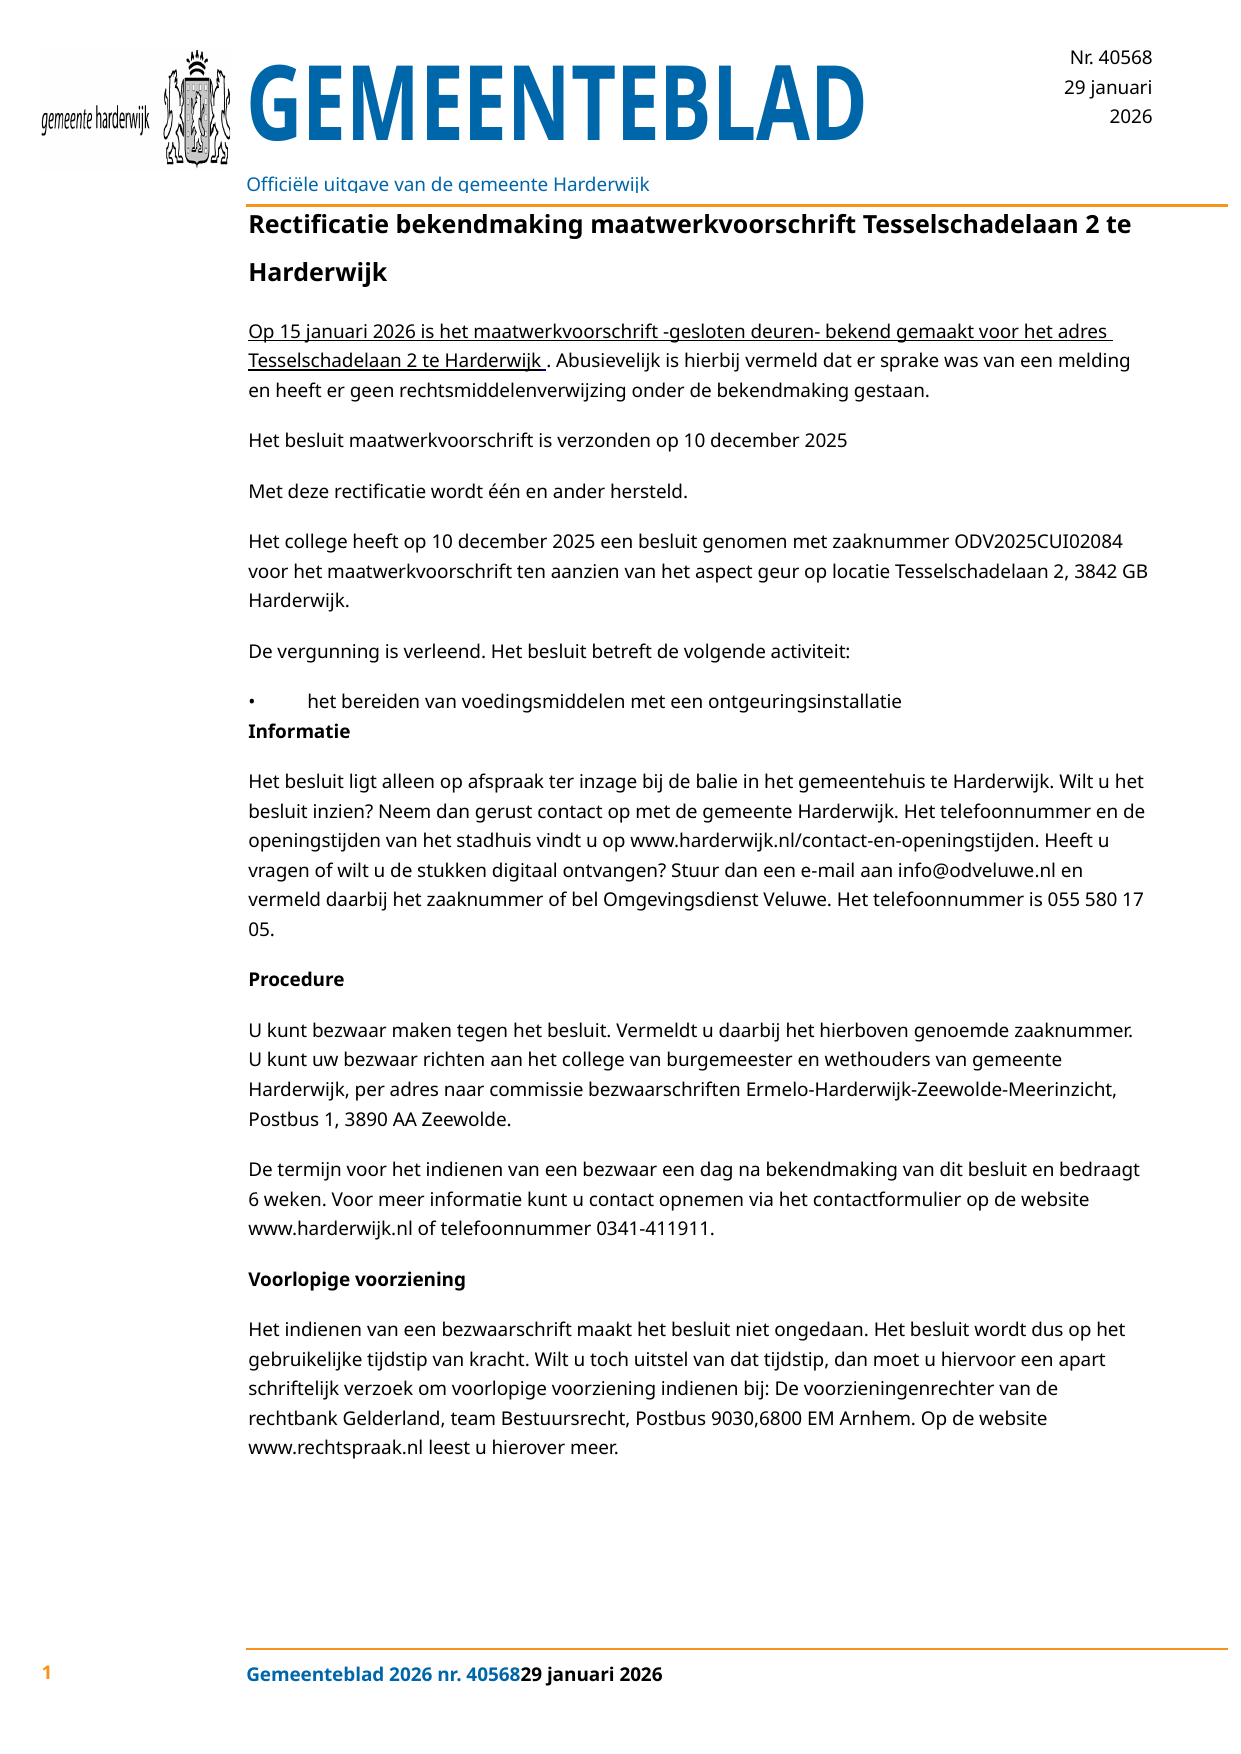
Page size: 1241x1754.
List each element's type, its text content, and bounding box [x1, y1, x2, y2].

text U kunt bezwaar maken tegen het besluit. Vermeldt u daarbij het hierboven genoemde zaaknummer. U kunt uw bezwaar richten aan het college van burgemeester en wethouders van gemeente Harderwijk, per adres naar commissie bezwaarschriften Ermelo-Harderwijk-Zeewolde-Meerinzicht, Postbus 1, 3890 AA Zeewolde. [248, 1017, 1152, 1132]
picture [41, 47, 231, 172]
text Het college heeft op 10 december 2025 een besluit genomen met zaaknummer ODV2025CUI02084 voor het maatwerkvoorschrift ten aanzien van het aspect geur op locatie Tesselschadelaan 2, 3842 GB Harderwijk. [248, 528, 1152, 613]
text Het indienen van een bezwaarschrift maakt het besluit niet ongedaan. Het besluit wordt dus op het gebruikelijke tijdstip van kracht. Wilt u toch uitstel van dat tijdstip, dan moet u hiervoor een apart schriftelijk verzoek om voorlopige voorziening indienen bij: De voorzieningenrechter van de rechtbank Gelderland, team Bestuursrecht, Postbus 9030,6800 EM Arnhem. Op de website www.rechtspraak.nl leest u hierover meer. [248, 1316, 1152, 1460]
text Het besluit maatwerkvoorschrift is verzonden op 10 december 2025 [248, 427, 1152, 453]
text De termijn voor het indienen van een bezwaar een dag na bekendmaking van dit besluit en bedraagt 6 weken. Voor meer informatie kunt u contact opnemen via het contactformulier op de website www.harderwijk.nl of telefoonnummer 0341-411911. [248, 1156, 1152, 1241]
text Voorlopige voorziening [248, 1266, 1152, 1292]
list het bereiden van voedingsmiddelen met een ontgeuringsinstallatie [248, 688, 1152, 714]
text Procedure [248, 967, 1152, 992]
text Op 15 januari 2026 is het maatwerkvoorschrift -gesloten deuren- bekend gemaakt voor het adres Tesselschadelaan 2 te Harderwijk . Abusievelijk is hierbij vermeld dat er sprake was van een melding en heeft er geen rechtsmiddelenverwijzing onder de bekendmaking gestaan. [248, 318, 1152, 403]
text Het besluit ligt alleen op afspraak ter inzage bij de balie in het gemeentehuis te Harderwijk. Wilt u het besluit inzien? Neem dan gerust contact op met de gemeente Harderwijk. Het telefoonnummer en de openingstijden van het stadhuis vindt u op www.harderwijk.nl/contact-en-openingstijden. Heeft u vragen of wilt u de stukken digitaal ontvangen? Stuur dan een e-mail aan info@odveluwe.nl en vermeld daarbij het zaaknummer of bel Omgevingsdienst Veluwe. Het telefoonnummer is 055 580 17 05. [248, 768, 1152, 942]
text De vergunning is verleend. Het besluit betreft de volgende activiteit: [248, 638, 1152, 664]
text Met deze rectificatie wordt één en ander hersteld. [248, 478, 1152, 504]
text Rectificatie bekendmaking maatwerkvoorschrift Tesselschadelaan 2 te Harderwijk [248, 207, 1152, 288]
text Informatie [248, 718, 1152, 744]
